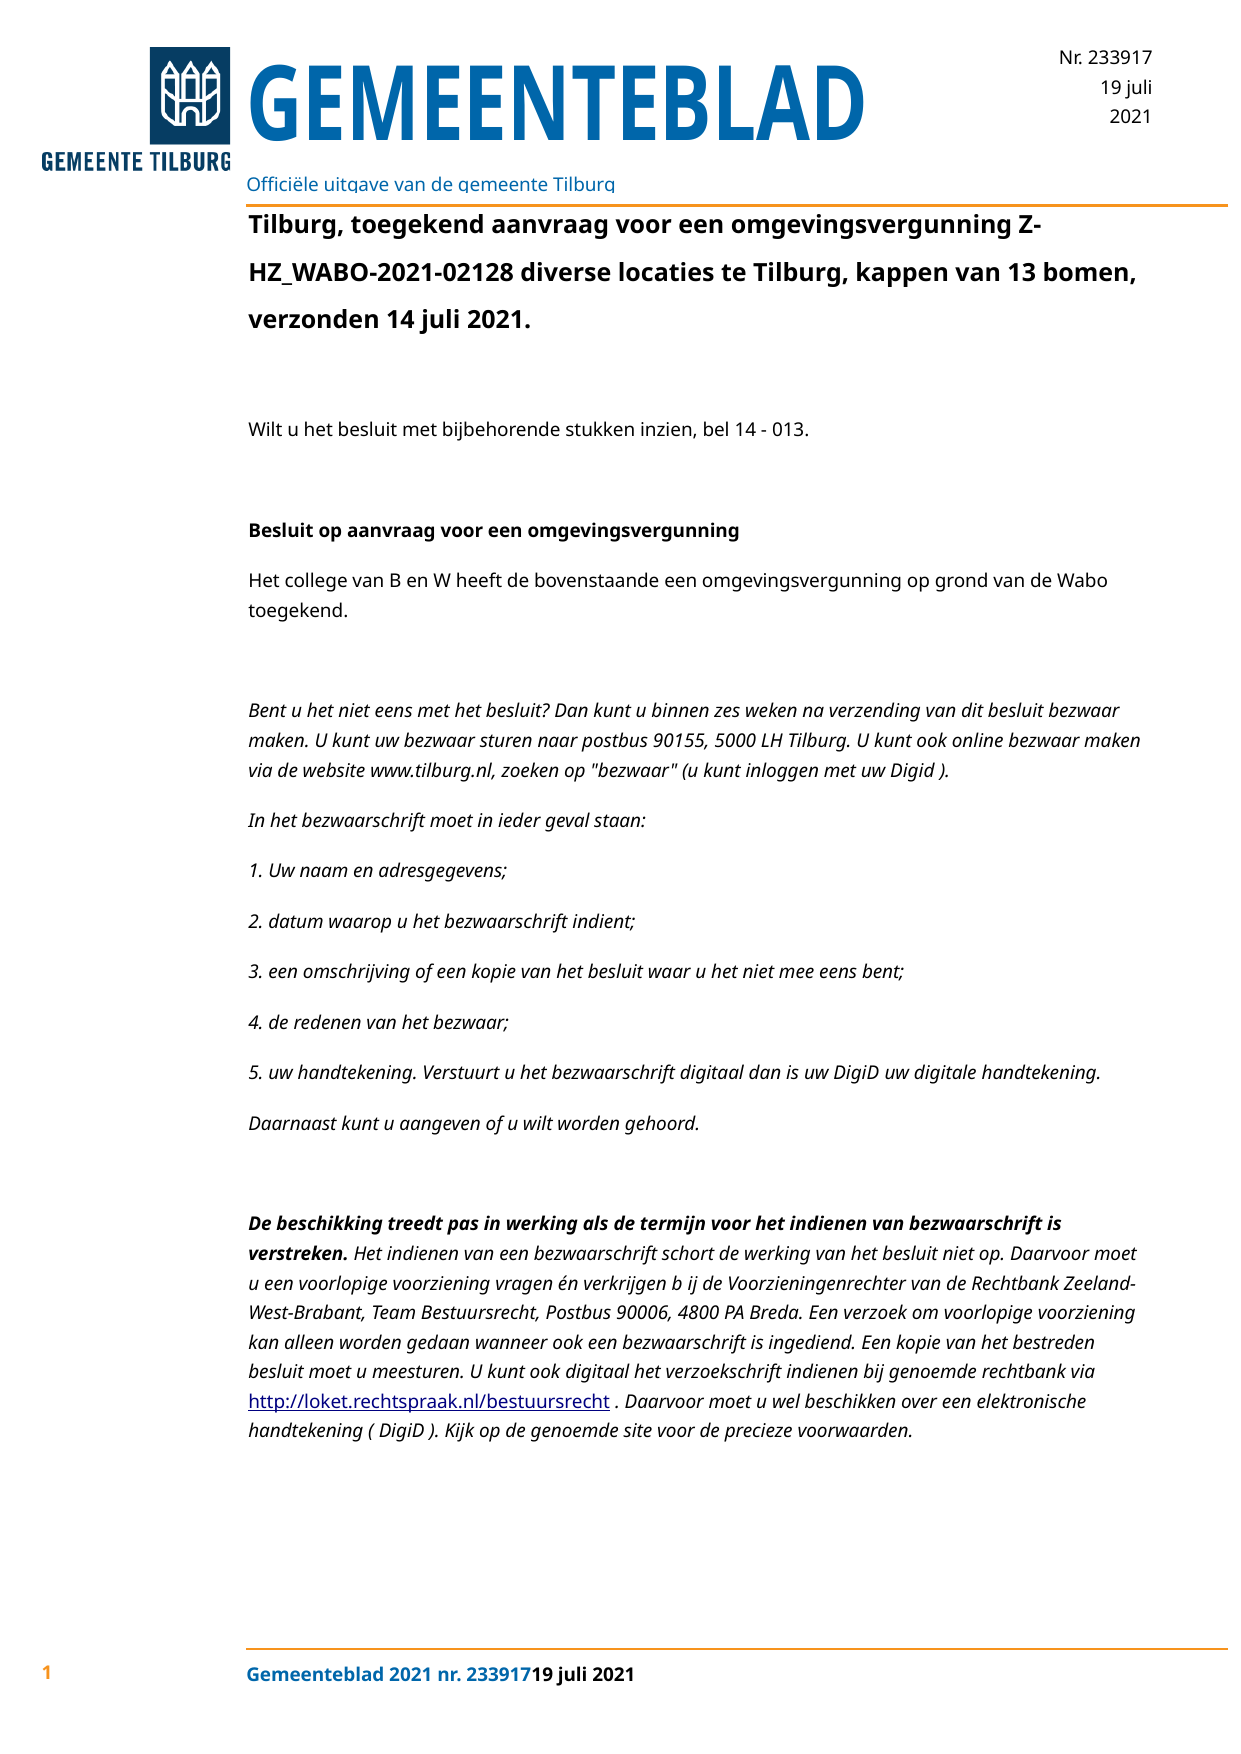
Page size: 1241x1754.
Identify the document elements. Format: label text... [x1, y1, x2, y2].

text Tilburg, toegekend aanvraag voor een omgevingsvergunning Z-HZ_WABO-2021-02128 diverse locaties te Tilburg, kappen van 13 bomen, verzonden 14 juli 2021. [248, 207, 1152, 336]
text 4. de redenen van het bezwaar; [248, 1009, 1152, 1034]
text De beschikking treedt pas in werking als de termijn voor het indienen van bezwaarschrift is verstreken. Het indienen van een bezwaarschrift schort de werking van het besluit niet op. Daarvoor moet u een voorlopige voorziening vragen én verkrijgen b ij de Voorzieningenrechter van de Rechtbank Zeeland-West-Brabant, Team Bestuursrecht, Postbus 90006, 4800 PA Breda. Een verzoek om voorlopige voorziening kan alleen worden gedaan wanneer ook een bezwaarschrift is ingediend. Een kopie van het bestreden besluit moet u meesturen. U kunt ook digitaal het verzoekschrift indienen bij genoemde rechtbank via http://loket.rechtspraak.nl/bestuursrecht . Daarvoor moet u wel beschikken over een elektronische handtekening ( DigiD ). Kijk op de genoemde site voor de precieze voorwaarden. [248, 1211, 1152, 1443]
text 1. Uw naam en adresgegevens; [248, 858, 1152, 883]
text Wilt u het besluit met bijbehorende stukken inzien, bel 14 - 013. [248, 416, 1152, 442]
text Daarnaast kunt u aangeven of u wilt worden gehoord. [248, 1110, 1152, 1135]
text Het college van B en W heeft de bovenstaande een omgevingsvergunning op grond van de Wabo toegekend. [248, 567, 1152, 622]
text 5. uw handtekening. Verstuurt u het bezwaarschrift digitaal dan is uw DigiD uw digitale handtekening. [248, 1059, 1152, 1085]
picture [41, 47, 231, 172]
text In het bezwaarschrift moet in ieder geval staan: [248, 807, 1152, 833]
text Besluit op aanvraag voor een omgevingsvergunning [248, 517, 1152, 542]
text 3. een omschrijving of een kopie van het besluit waar u het niet mee eens bent; [248, 958, 1152, 984]
text Bent u het niet eens met het besluit? Dan kunt u binnen zes weken na verzending van dit besluit bezwaar maken. U kunt uw bezwaar sturen naar postbus 90155, 5000 LH Tilburg. U kunt ook online bezwaar maken via de website www.tilburg.nl, zoeken op "bezwaar" (u kunt inloggen met uw Digid ). [248, 698, 1152, 782]
text 2. datum waarop u het bezwaarschrift indient; [248, 908, 1152, 934]
